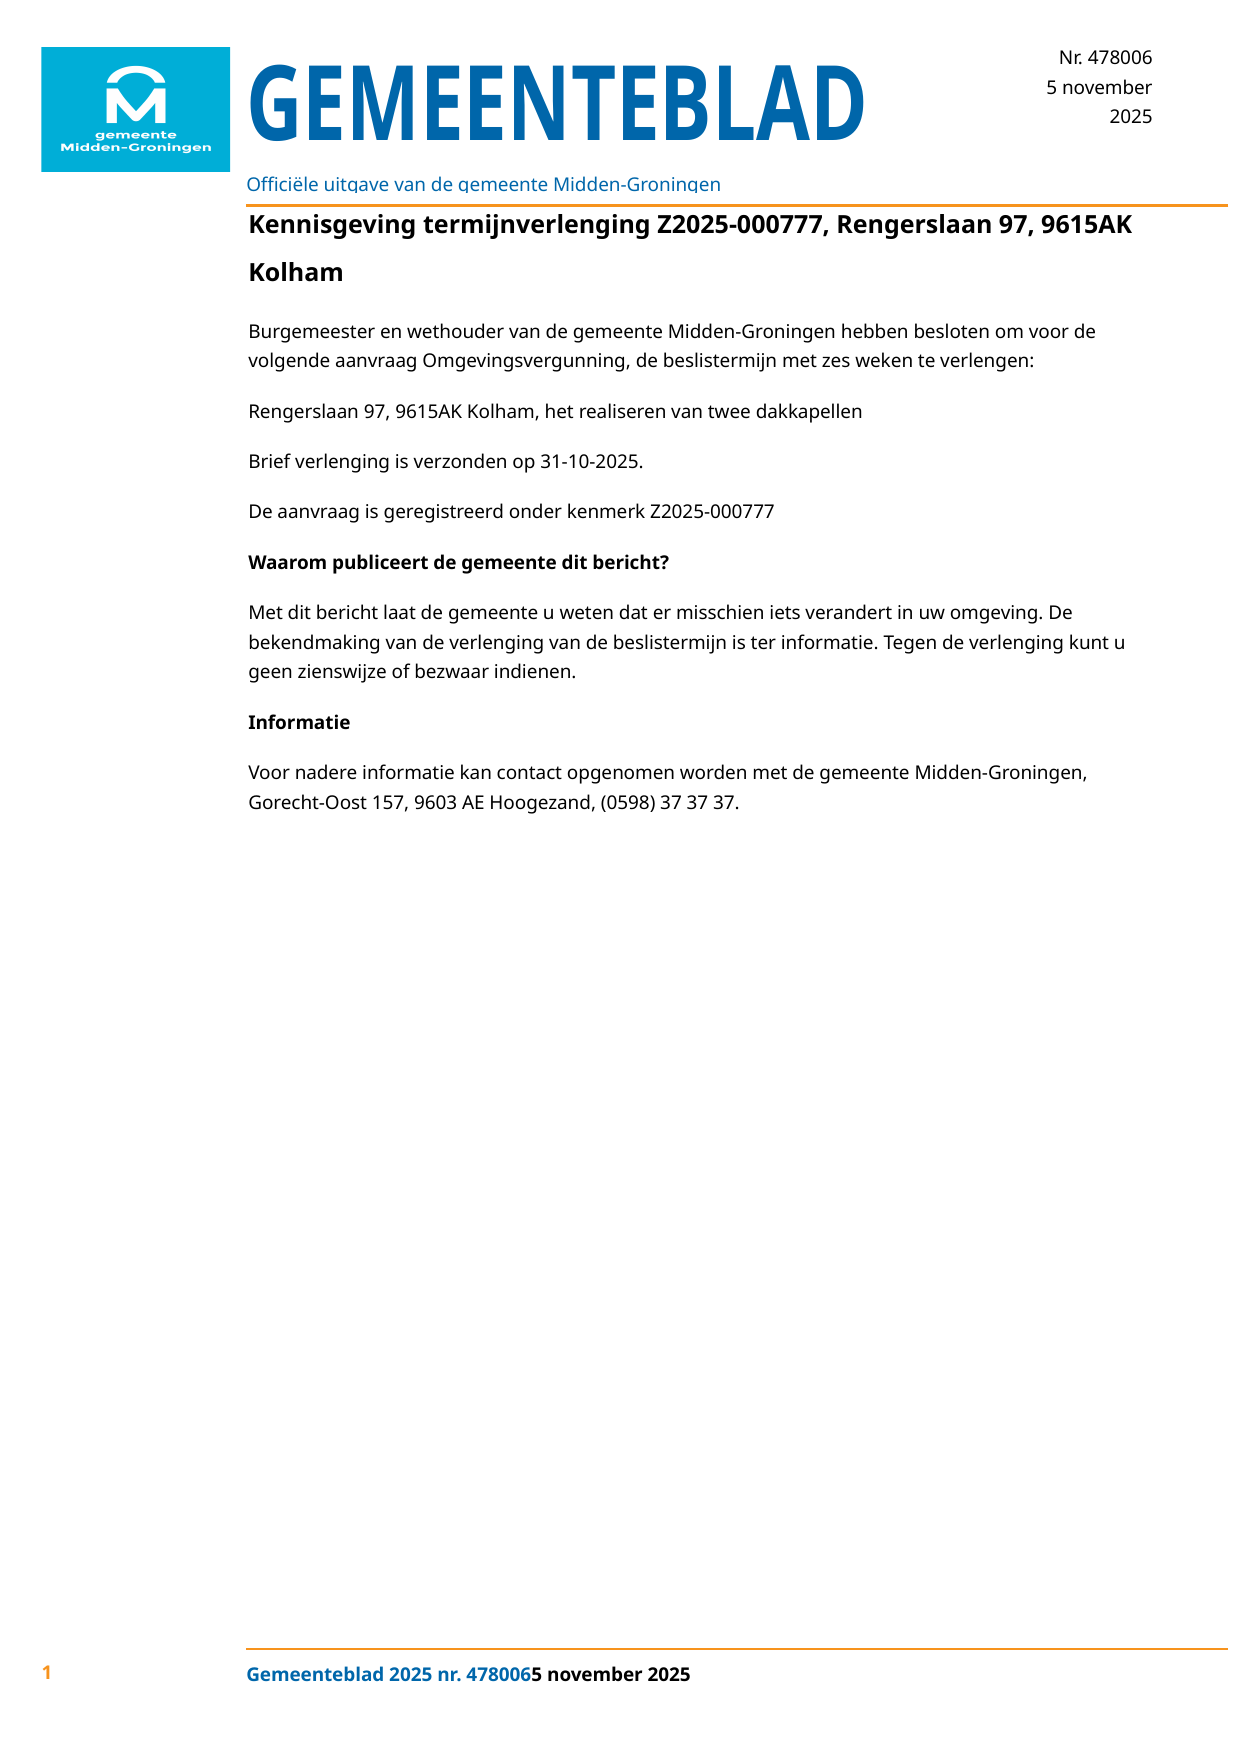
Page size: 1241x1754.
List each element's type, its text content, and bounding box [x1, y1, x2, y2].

text Rengerslaan 97, 9615AK Kolham, het realiseren van twee dakkapellen [248, 398, 1152, 424]
picture [107, 89, 165, 122]
picture [184, 146, 190, 153]
picture [108, 66, 164, 82]
text Informatie [248, 709, 1152, 735]
text Burgemeester en wethouder van de gemeente Midden-Groningen hebben besloten om voor de volgende aanvraag Omgevingsvergunning, de beslistermijn met zes weken te verlengen: [248, 318, 1152, 373]
text Kennisgeving termijnverlenging Z2025-000777, Rengerslaan 97, 9615AK Kolham [248, 207, 1152, 288]
text Voor nadere informatie kan contact opgenomen worden met de gemeente Midden-Groningen, Gorecht-Oost 157, 9603 AE Hoogezand, (0598) 37 37 37. [248, 759, 1152, 815]
text Brief verlenging is verzonden op 31-10-2025. [248, 448, 1152, 474]
text Met dit bericht laat de gemeente u weten dat er misschien iets verandert in uw omgeving. De bekendmaking van de verlenging van de beslistermijn is ter informatie. Tegen de verlenging kunt u geen zienswijze of bezwaar indienen. [248, 599, 1152, 684]
text Waarom publiceert de gemeente dit bericht? [248, 549, 1152, 575]
text De aanvraag is geregistreerd onder kenmerk Z2025-000777 [248, 499, 1152, 524]
